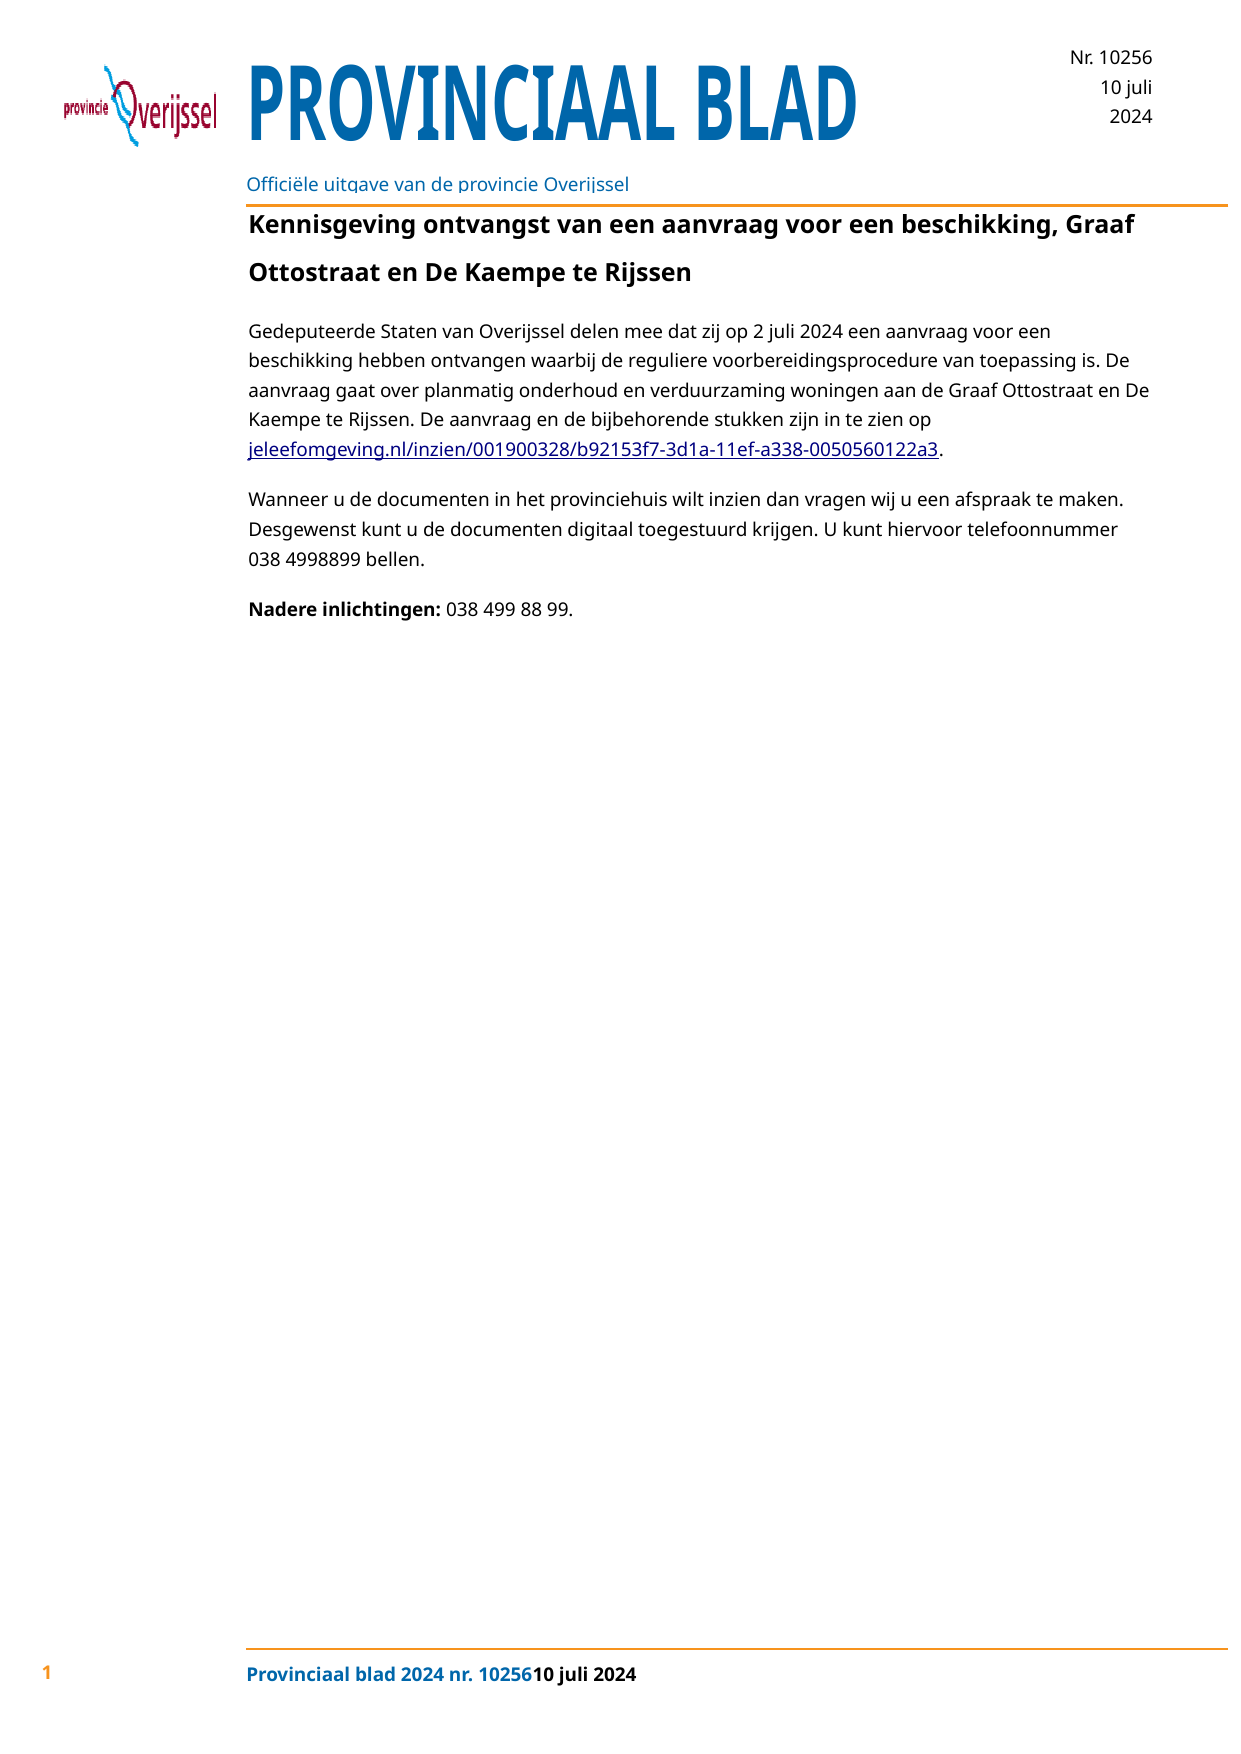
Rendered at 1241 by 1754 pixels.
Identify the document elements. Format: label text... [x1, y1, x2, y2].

text Gedeputeerde Staten van Overijssel delen mee dat zij op 2 juli 2024 een aanvraag voor een beschikking hebben ontvangen waarbij de reguliere voorbereidingsprocedure van toepassing is. De aanvraag gaat over planmatig onderhoud en verduurzaming woningen aan de Graaf Ottostraat en De Kaempe te Rijssen. De aanvraag en de bijbehorende stukken zijn in te zien op jeleefomgeving.nl/inzien/001900328/b92153f7-3d1a-11ef-a338-0050560122a3. [248, 318, 1152, 462]
text Nadere inlichtingen: 038 499 88 99. [248, 596, 1152, 622]
text Kennisgeving ontvangst van een aanvraag voor een beschikking, Graaf Ottostraat en De Kaempe te Rijssen [248, 207, 1152, 288]
picture [41, 47, 231, 172]
text Wanneer u de documenten in het provinciehuis wilt inzien dan vragen wij u een afspraak te maken. Desgewenst kunt u de documenten digitaal toegestuurd krijgen. U kunt hiervoor telefoonnummer 038 4998899 bellen. [248, 487, 1152, 572]
